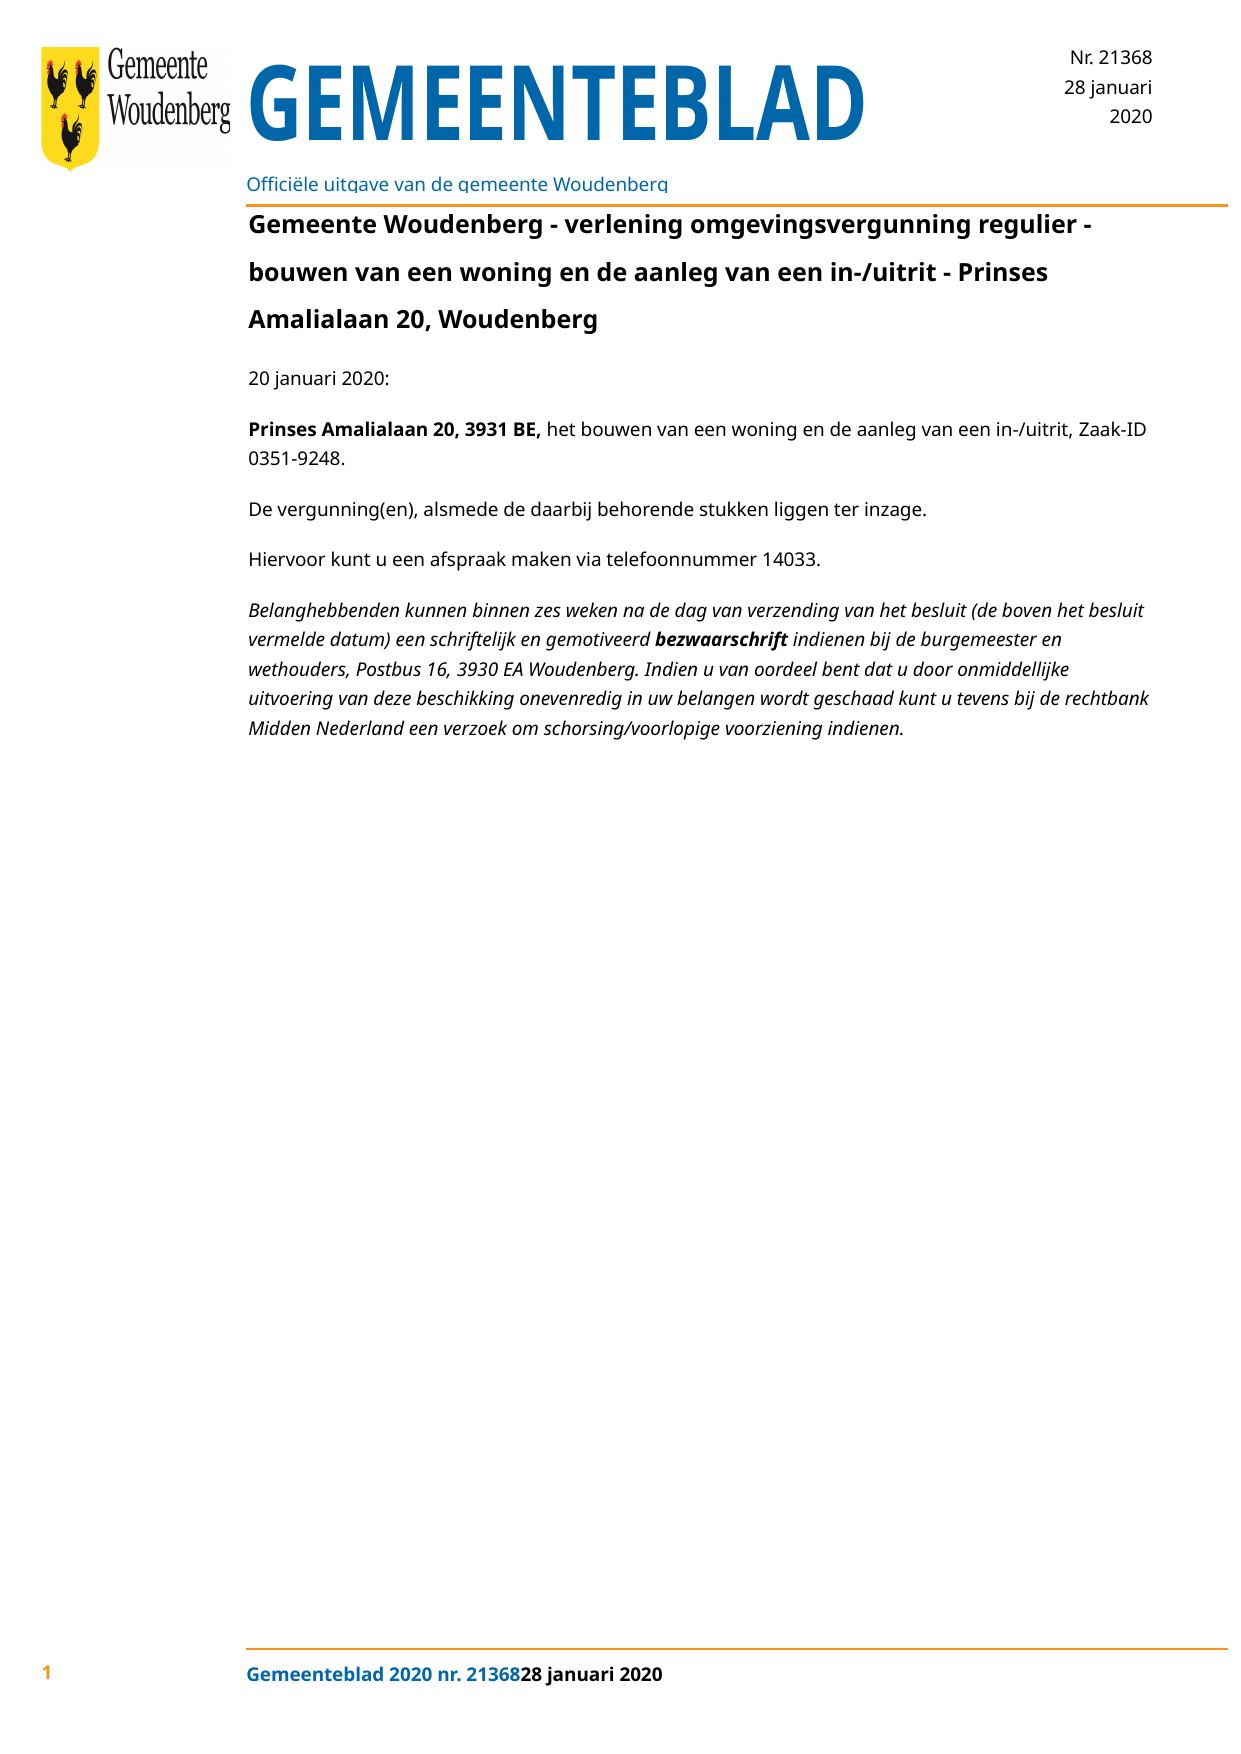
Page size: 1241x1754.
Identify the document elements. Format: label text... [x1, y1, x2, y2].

text Prinses Amalialaan 20, 3931 BE, het bouwen van een woning en de aanleg van een in-/uitrit, Zaak-ID 0351-9248. [248, 416, 1152, 471]
text De vergunning(en), alsmede de daarbij behorende stukken liggen ter inzage. [248, 496, 1152, 522]
text 20 januari 2020: [248, 366, 1152, 391]
text Belanghebbenden kunnen binnen zes weken na de dag van verzending van het besluit (de boven het besluit vermelde datum) een schriftelijk en gemotiveerd bezwaarschrift indienen bij de burgemeester en wethouders, Postbus 16, 3930 EA Woudenberg. Indien u van oordeel bent dat u door onmiddellijke uitvoering van deze beschikking onevenredig in uw belangen wordt geschaad kunt u tevens bij de rechtbank Midden Nederland een verzoek om schorsing/voorlopige voorziening indienen. [248, 597, 1152, 741]
text Hiervoor kunt u een afspraak maken via telefoonnummer 14033. [248, 546, 1152, 572]
text Gemeente Woudenberg - verlening omgevingsvergunning regulier - bouwen van een woning en de aanleg van een in-/uitrit - Prinses Amalialaan 20, Woudenberg [248, 207, 1152, 336]
picture [41, 47, 231, 172]
